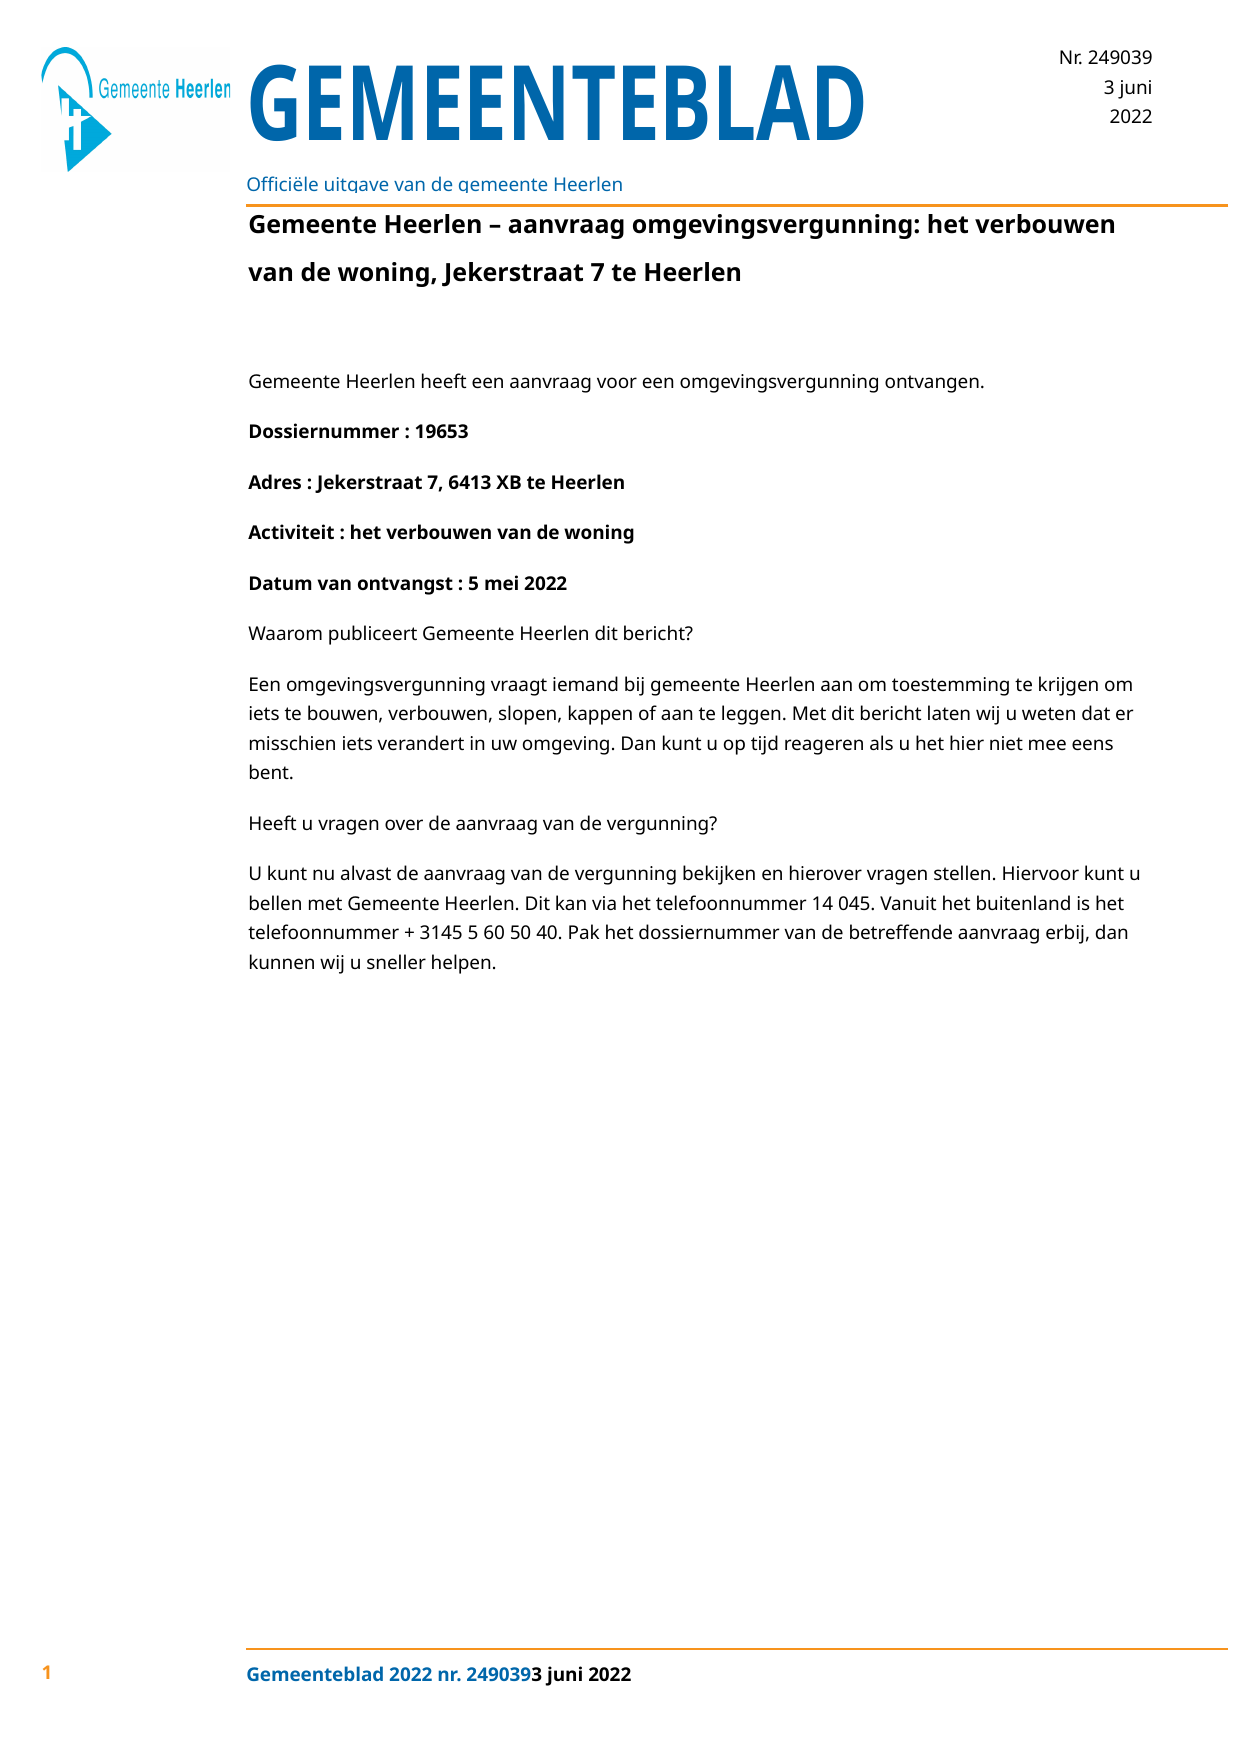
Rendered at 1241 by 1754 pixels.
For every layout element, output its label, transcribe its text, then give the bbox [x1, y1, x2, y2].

text Adres : Jekerstraat 7, 6413 XB te Heerlen [248, 469, 1152, 495]
picture [41, 47, 231, 172]
text U kunt nu alvast de aanvraag van de vergunning bekijken en hierover vragen stellen. Hiervoor kunt u bellen met Gemeente Heerlen. Dit kan via het telefoonnummer 14 045. Vanuit het buitenland is het telefoonnummer + 3145 5 60 50 40. Pak het dossiernummer van de betreffende aanvraag erbij, dan kunnen wij u sneller helpen. [248, 860, 1152, 975]
text Dossiernummer : 19653 [248, 419, 1152, 444]
text Gemeente Heerlen – aanvraag omgevingsvergunning: het verbouwen van de woning, Jekerstraat 7 te Heerlen [248, 207, 1152, 288]
picture [41, 47, 59, 70]
text Een omgevingsvergunning vraagt iemand bij gemeente Heerlen aan om toestemming te krijgen om iets te bouwen, verbouwen, slopen, kappen of aan te leggen. Met dit bericht laten wij u weten dat er misschien iets verandert in uw omgeving. Dan kunt u op tijd reageren als u het hier niet mee eens bent. [248, 671, 1152, 785]
text Activiteit : het verbouwen van de woning [248, 519, 1152, 545]
text Gemeente Heerlen heeft een aanvraag voor een omgevingsvergunning ontvangen. [248, 368, 1152, 394]
text Datum van ontvangst : 5 mei 2022 [248, 570, 1152, 596]
text Heeft u vragen over de aanvraag van de vergunning? [248, 810, 1152, 836]
text Waarom publiceert Gemeente Heerlen dit bericht? [248, 620, 1152, 646]
